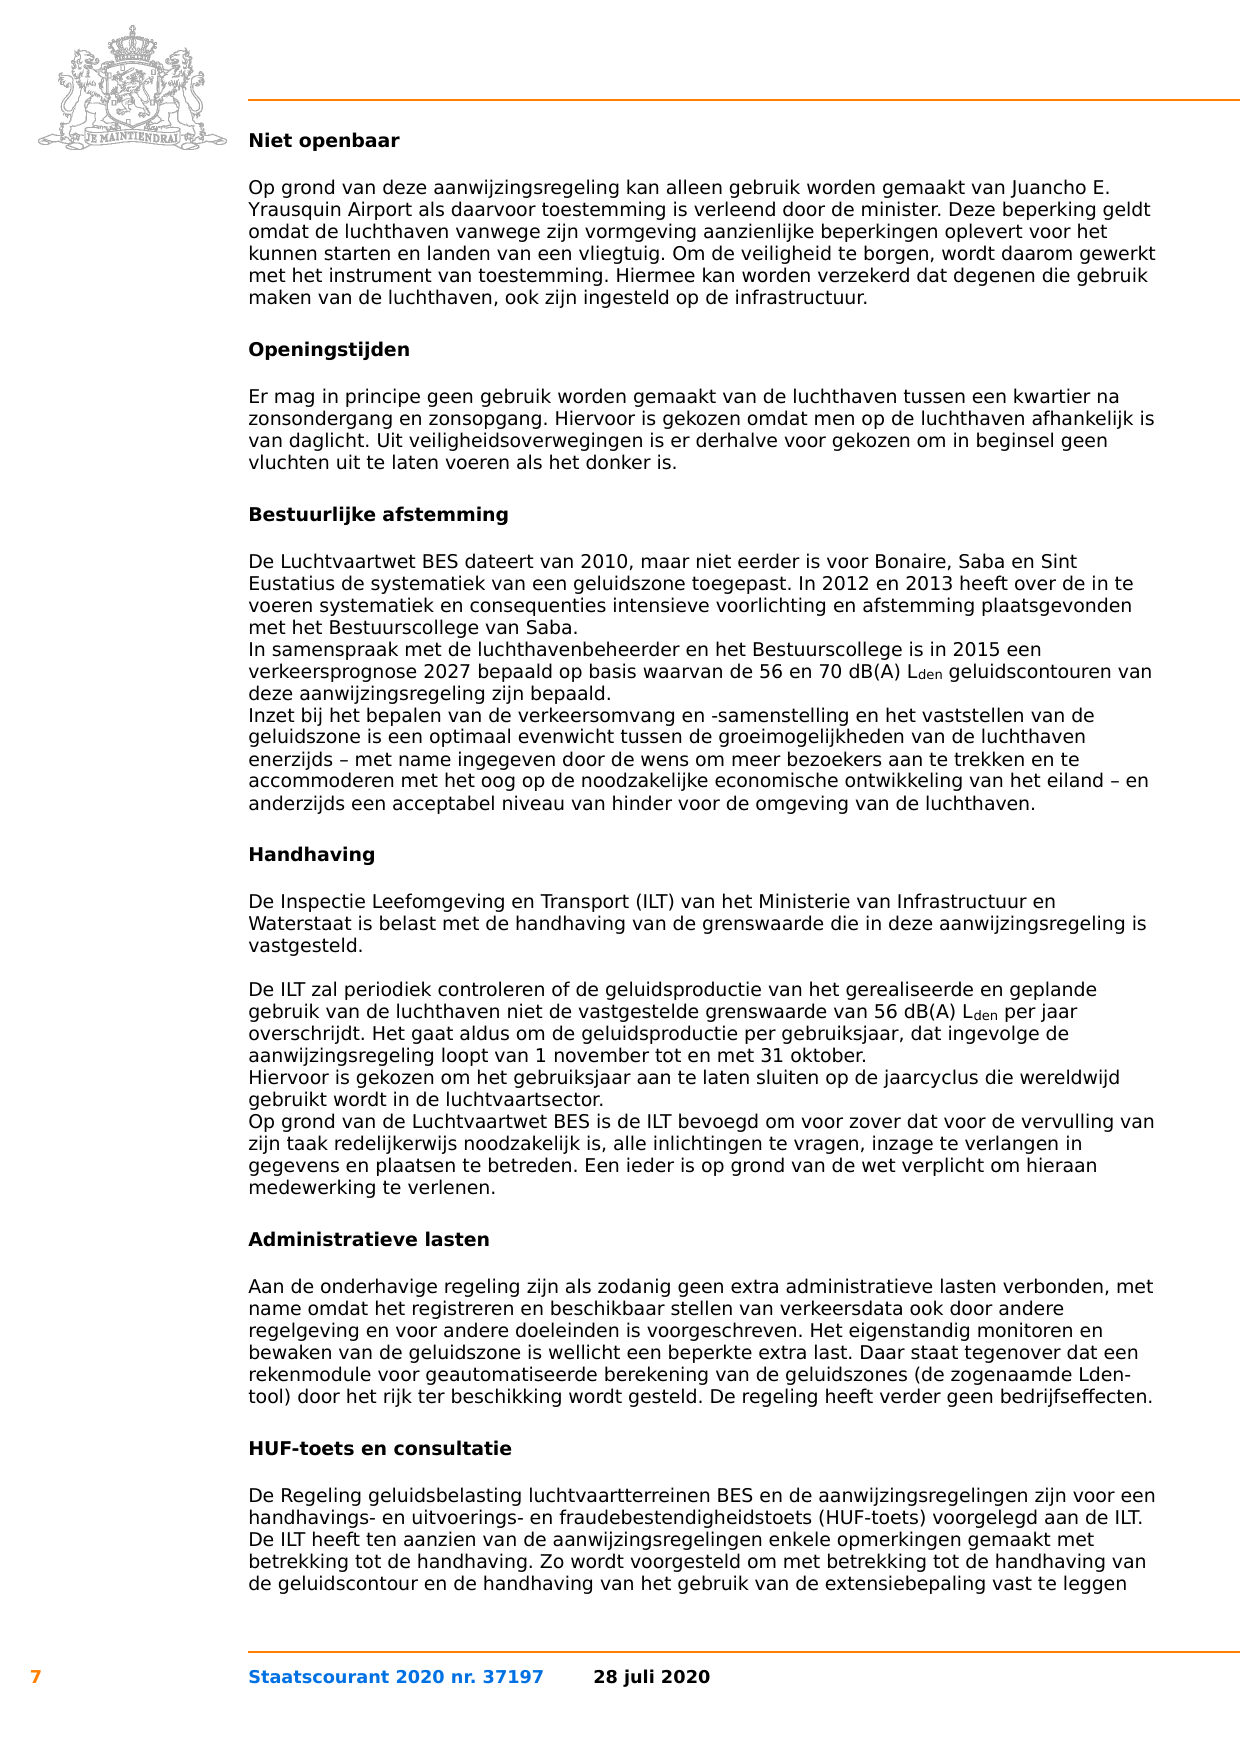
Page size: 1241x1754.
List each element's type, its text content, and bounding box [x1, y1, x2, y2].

text De Inspectie Leefomgeving en Transport (ILT) van het Ministerie van Infrastructuur en Waterstaat is belast met de handhaving van de grenswaarde die in deze aanwijzingsregeling is vastgesteld. [248, 891, 1163, 957]
text Inzet bij het bepalen van de verkeersomvang en -samenstelling en het vaststellen van de geluidszone is een optimaal evenwicht tussen de groeimogelijkheden van de luchthaven enerzijds – met name ingegeven door de wens om meer bezoekers aan te trekken en te accommoderen met het oog op de noodzakelijke economische ontwikkeling van het eiland – en anderzijds een acceptabel niveau van hinder voor de omgeving van de luchthaven. [248, 704, 1163, 814]
subtitle HUF-toets en consultatie [248, 1438, 1163, 1460]
text De Luchtvaartwet BES dateert van 2010, maar niet eerder is voor Bonaire, Saba en Sint Eustatius de systematiek van een geluidszone toegepast. In 2012 en 2013 heeft over de in te voeren systematiek en consequenties intensieve voorlichting en afstemming plaatsgevonden met het Bestuurscollege van Saba. [248, 551, 1163, 638]
subtitle Bestuurlijke afstemming [248, 504, 1163, 526]
text De Regeling geluidsbelasting luchtvaartterreinen BES en de aanwijzingsregelingen zijn voor een handhavings- en uitvoerings- en fraudebestendigheidstoets (HUF-toets) voorgelegd aan de ILT. De ILT heeft ten aanzien van de aanwijzingsregelingen enkele opmerkingen gemaakt met betrekking tot de handhaving. Zo wordt voorgesteld om met betrekking tot de handhaving van de geluidscontour en de handhaving van het gebruik van de extensiebepaling vast te leggen [248, 1485, 1163, 1595]
text De ILT zal periodiek controleren of de geluidsproductie van het gerealiseerde en geplande gebruik van de luchthaven niet de vastgestelde grenswaarde van 56 dB(A) Lden per jaar overschrijdt. Het gaat aldus om de geluidsproductie per gebruiksjaar, dat ingevolge de aanwijzingsregeling loopt van 1 november tot en met 31 oktober. [248, 979, 1163, 1067]
text Aan de onderhavige regeling zijn als zodanig geen extra administratieve lasten verbonden, met name omdat het registreren en beschikbaar stellen van verkeersdata ook door andere regelgeving en voor andere doeleinden is voorgeschreven. Het eigenstandig monitoren en bewaken van de geluidszone is wellicht een beperkte extra last. Daar staat tegenover dat een rekenmodule voor geautomatiseerde berekening van de geluidszones (de zogenaamde Lden-tool) door het rijk ter beschikking wordt gesteld. De regeling heeft verder geen bedrijfseffecten. [248, 1276, 1163, 1408]
text Hiervoor is gekozen om het gebruiksjaar aan te laten sluiten op de jaarcyclus die wereldwijd gebruikt wordt in de luchtvaartsector. [248, 1067, 1163, 1111]
subtitle Administratieve lasten [248, 1229, 1163, 1251]
picture [38, 25, 227, 150]
subtitle Niet openbaar [248, 130, 1163, 152]
subtitle Openingstijden [248, 339, 1163, 361]
text Er mag in principe geen gebruik worden gemaakt van de luchthaven tussen een kwartier na zonsondergang en zonsopgang. Hiervoor is gekozen omdat men op de luchthaven afhankelijk is van daglicht. Uit veiligheidsoverwegingen is er derhalve voor gekozen om in beginsel geen vluchten uit te laten voeren als het donker is. [248, 386, 1163, 474]
text Op grond van de Luchtvaartwet BES is de ILT bevoegd om voor zover dat voor de vervulling van zijn taak redelijkerwijs noodzakelijk is, alle inlichtingen te vragen, inzage te verlangen in gegevens en plaatsen te betreden. Een ieder is op grond van de wet verplicht om hieraan medewerking te verlenen. [248, 1111, 1163, 1199]
text In samenspraak met de luchthavenbeheerder en het Bestuurscollege is in 2015 een verkeersprognose 2027 bepaald op basis waarvan de 56 en 70 dB(A) Lden geluidscontouren van deze aanwijzingsregeling zijn bepaald. [248, 638, 1163, 704]
subtitle Handhaving [248, 844, 1163, 866]
text Op grond van deze aanwijzingsregeling kan alleen gebruik worden gemaakt van Juancho E. Yrausquin Airport als daarvoor toestemming is verleend door de minister. Deze beperking geldt omdat de luchthaven vanwege zijn vormgeving aanzienlijke beperkingen oplevert voor het kunnen starten en landen van een vliegtuig. Om de veiligheid te borgen, wordt daarom gewerkt met het instrument van toestemming. Hiermee kan worden verzekerd dat degenen die gebruik maken van de luchthaven, ook zijn ingesteld op de infrastructuur. [248, 177, 1163, 309]
